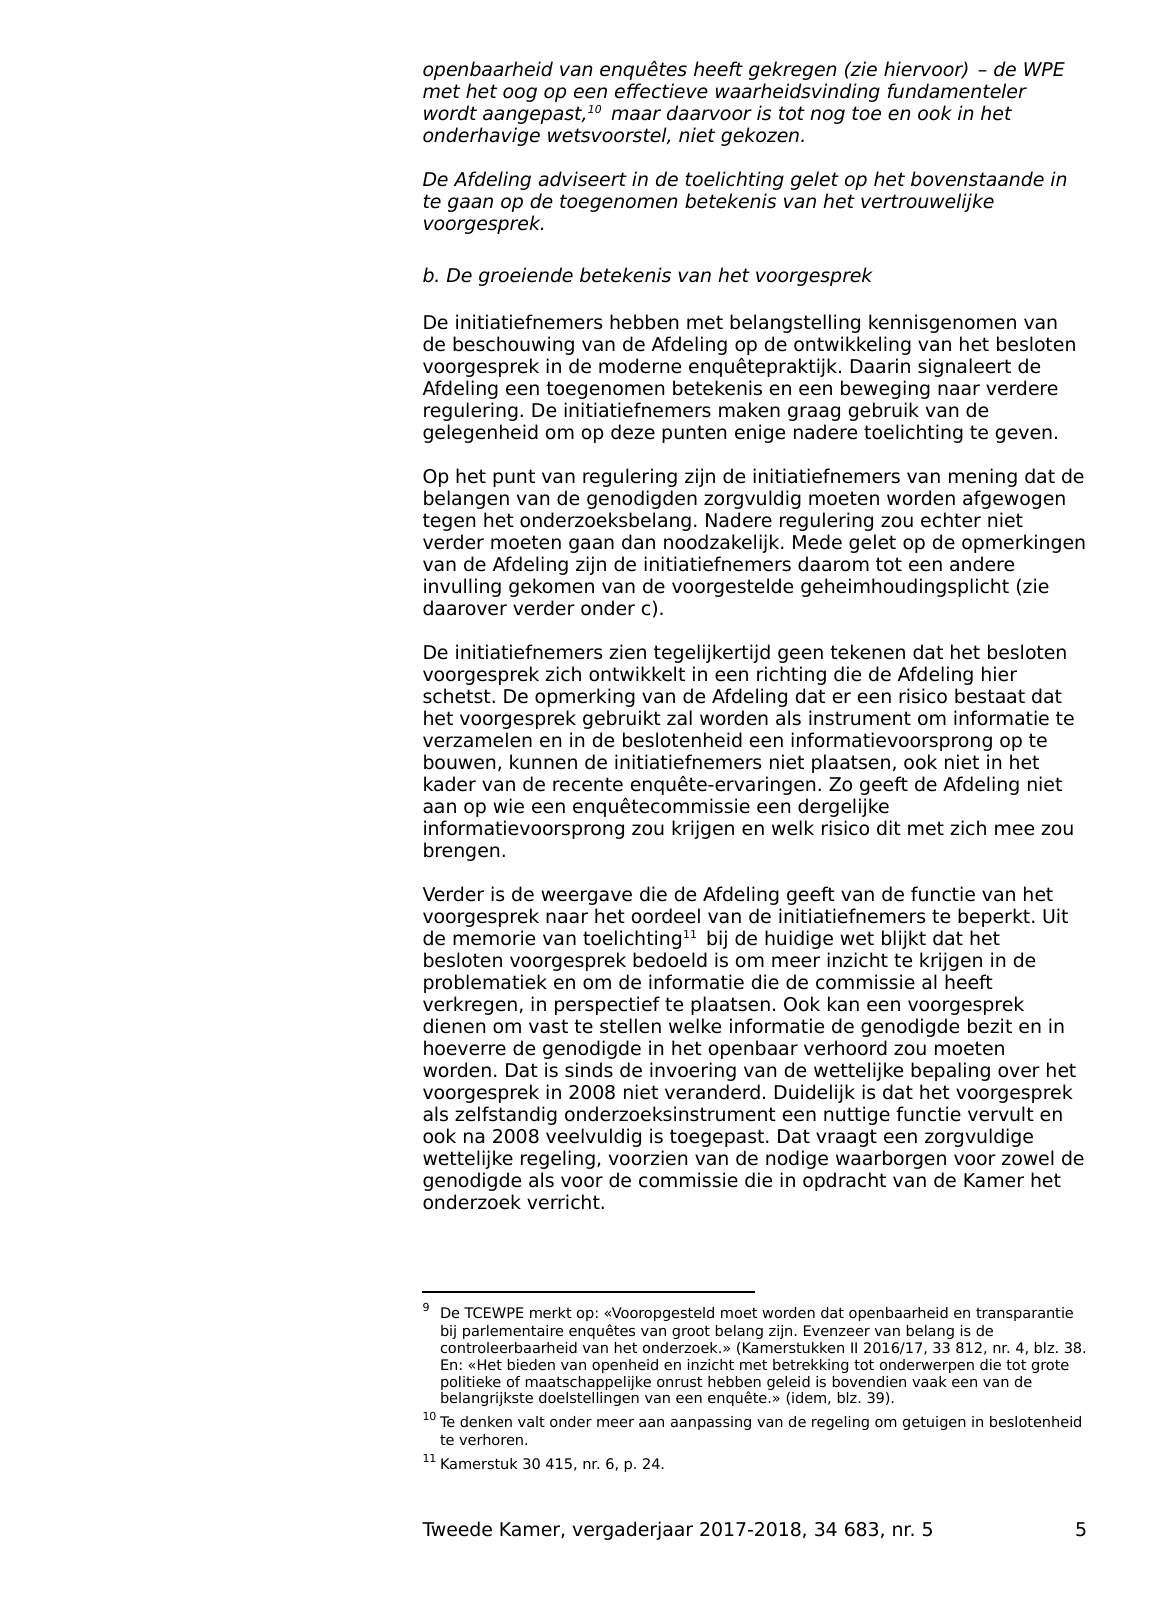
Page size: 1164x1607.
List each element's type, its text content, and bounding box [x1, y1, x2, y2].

text De initiatiefnemers hebben met belangstelling kennisgenomen van de beschouwing van de Afdeling op de ontwikkeling van het besloten voorgesprek in de moderne enquêtepraktijk. Daarin signaleert de Afdeling een toegenomen betekenis en een beweging naar verdere regulering. De initiatiefnemers maken graag gebruik van de gelegenheid om op deze punten enige nadere toelichting te geven. [422, 312, 1087, 444]
text Verder is de weergave die de Afdeling geeft van de functie van het voorgesprek naar het oordeel van de initiatiefnemers te beperkt. Uit de memorie van toelichting bij de huidige wet blijkt dat het besloten voorgesprek bedoeld is om meer inzicht te krijgen in de problematiek en om de informatie die de commissie al heeft verkregen, in perspectief te plaatsen. Ook kan een voorgesprek dienen om vast te stellen welke informatie de genodigde bezit en in hoeverre de genodigde in het openbaar verhoord zou moeten worden. Dat is sinds de invoering van de wettelijke bepaling over het voorgesprek in 2008 niet veranderd. Duidelijk is dat het voorgesprek als zelfstandig onderzoeksinstrument een nuttige functie vervult en ook na 2008 veelvuldig is toegepast. Dat vraagt een zorgvuldige wettelijke regeling, voorzien van de nodige waarborgen voor zowel de genodigde als voor de commissie die in opdracht van de Kamer het onderzoek verricht. [422, 884, 1087, 1214]
text Op het punt van regulering zijn de initiatiefnemers van mening dat de belangen van de genodigden zorgvuldig moeten worden afgewogen tegen het onderzoeksbelang. Nadere regulering zou echter niet verder moeten gaan dan noodzakelijk. Mede gelet op de opmerkingen van de Afdeling zijn de initiatiefnemers daarom tot een andere invulling gekomen van de voorgestelde geheimhoudingsplicht (zie daarover verder onder c). [422, 466, 1087, 620]
text Te denken valt onder meer aan aanpassing van de regeling om getuigen in beslotenheid te verhoren. [422, 1410, 1087, 1449]
text De initiatiefnemers zien tegelijkertijd geen tekenen dat het besloten voorgesprek zich ontwikkelt in een richting die de Afdeling hier schetst. De opmerking van de Afdeling dat er een risico bestaat dat het voorgesprek gebruikt zal worden als instrument om informatie te verzamelen en in de beslotenheid een informatievoorsprong op te bouwen, kunnen de initiatiefnemers niet plaatsen, ook niet in het kader van de recente enquête-ervaringen. Zo geeft de Afdeling niet aan op wie een enquêtecommissie een dergelijke informatievoorsprong zou krijgen en welk risico dit met zich mee zou brengen. [422, 642, 1087, 862]
text openbaarheid van enquêtes heeft gekregen (zie hiervoor) – de WPE met het oog op een effectieve waarheidsvinding fundamenteler wordt aangepast, maar daarvoor is tot nog toe en ook in het onderhavige wetsvoorstel, niet gekozen. [422, 59, 1087, 147]
text De TCEWPE merkt op: «Vooropgesteld moet worden dat openbaarheid en transparantie bij parlementaire enquêtes van groot belang zijn. Evenzeer van belang is de controleerbaarheid van het onderzoek.» (Kamerstukken II 2016/17, 33 812, nr. 4, blz. 38. En: «Het bieden van openheid en inzicht met betrekking tot onderwerpen die tot grote politieke of maatschappelijke onrust hebben geleid is bovendien vaak een van de belangrijkste doelstellingen van een enquête.» (idem, blz. 39). [422, 1301, 1087, 1407]
text De Afdeling adviseert in de toelichting gelet op het bovenstaande in te gaan op de toegenomen betekenis van het vertrouwelijke voorgesprek. [422, 169, 1087, 235]
text Kamerstuk 30 415, nr. 6, p. 24. [422, 1452, 1087, 1474]
subtitle b. De groeiende betekenis van het voorgesprek [422, 265, 1087, 287]
